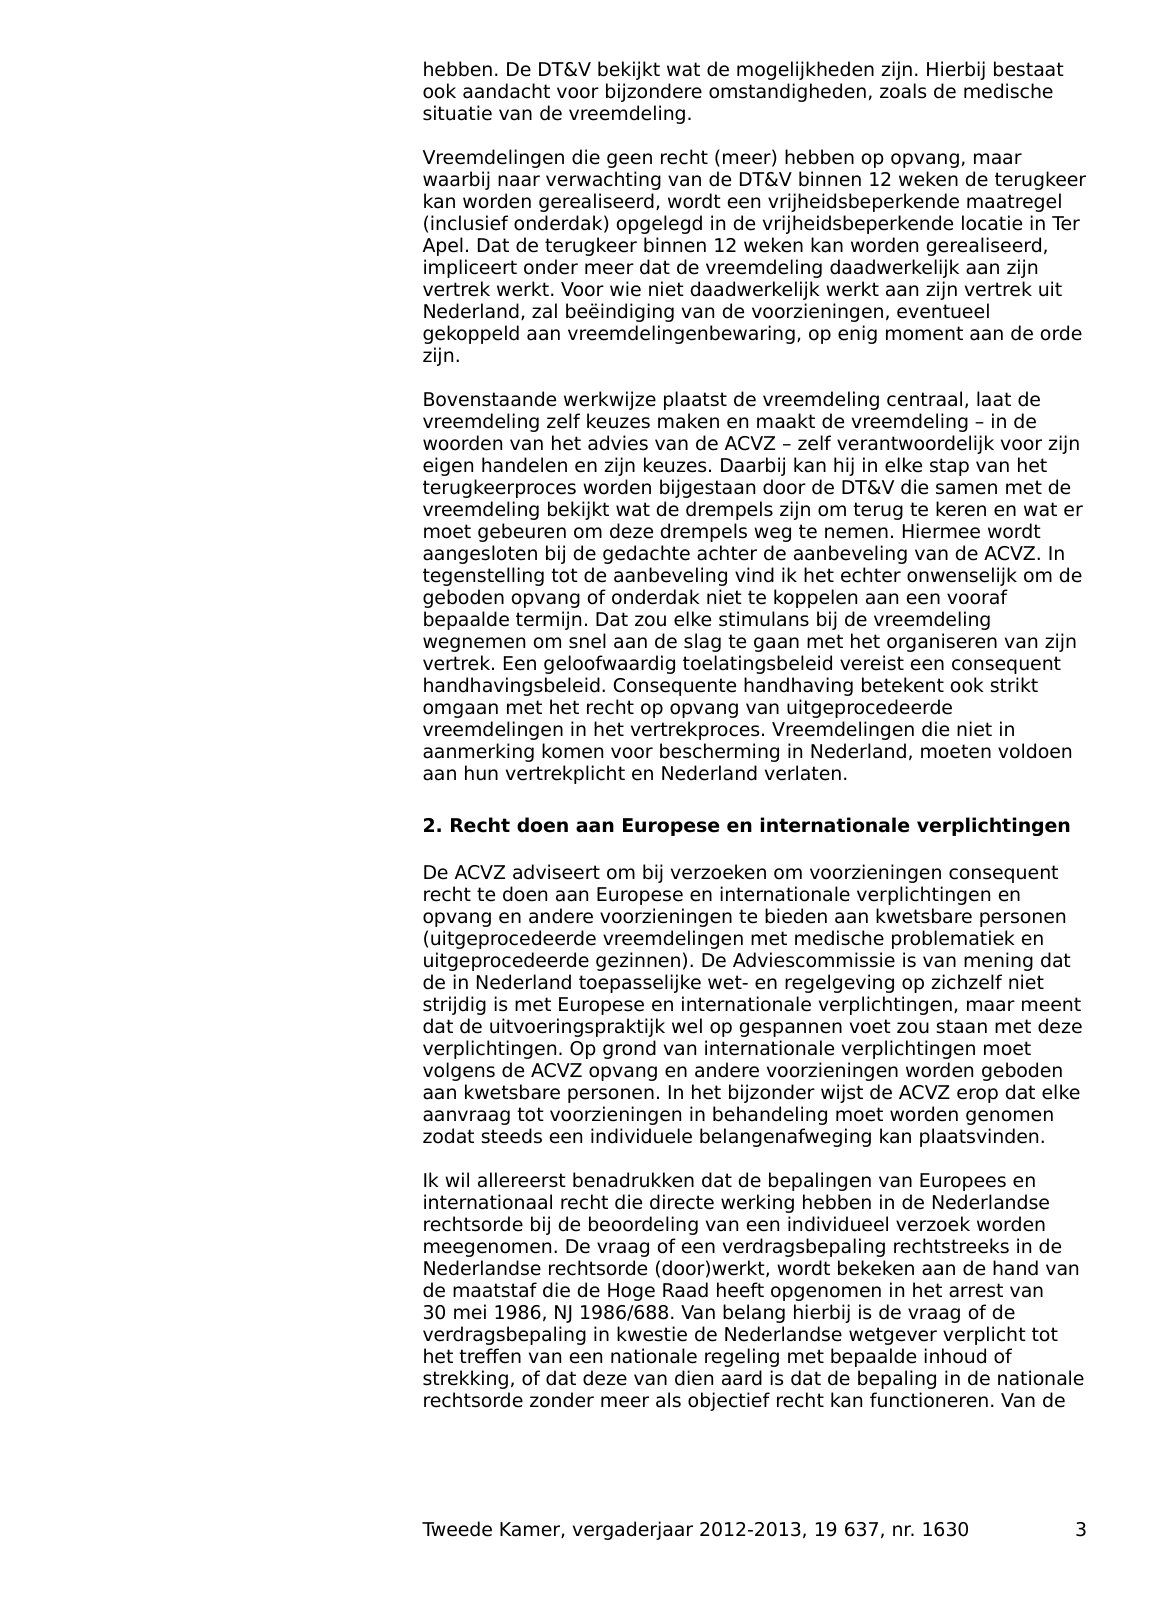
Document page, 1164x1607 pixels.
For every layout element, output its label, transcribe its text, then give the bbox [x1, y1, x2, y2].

text De ACVZ adviseert om bij verzoeken om voorzieningen consequent recht te doen aan Europese en internationale verplichtingen en opvang en andere voorzieningen te bieden aan kwetsbare personen (uitgeprocedeerde vreemdelingen met medische problematiek en uitgeprocedeerde gezinnen). De Adviescommissie is van mening dat de in Nederland toepasselijke wet- en regelgeving op zichzelf niet strijdig is met Europese en internationale verplichtingen, maar meent dat de uitvoeringspraktijk wel op gespannen voet zou staan met deze verplichtingen. Op grond van internationale verplichtingen moet volgens de ACVZ opvang en andere voorzieningen worden geboden aan kwetsbare personen. In het bijzonder wijst de ACVZ erop dat elke aanvraag tot voorzieningen in behandeling moet worden genomen zodat steeds een individuele belangenafweging kan plaatsvinden. [422, 862, 1087, 1147]
subtitle 2. Recht doen aan Europese en internationale verplichtingen [422, 815, 1087, 837]
text Vreemdelingen die geen recht (meer) hebben op opvang, maar waarbij naar verwachting van de DT&V binnen 12 weken de terugkeer kan worden gerealiseerd, wordt een vrijheidsbeperkende maatregel (inclusief onderdak) opgelegd in de vrijheidsbeperkende locatie in Ter Apel. Dat de terugkeer binnen 12 weken kan worden gerealiseerd, impliceert onder meer dat de vreemdeling daadwerkelijk aan zijn vertrek werkt. Voor wie niet daadwerkelijk werkt aan zijn vertrek uit Nederland, zal beëindiging van de voorzieningen, eventueel gekoppeld aan vreemdelingenbewaring, op enig moment aan de orde zijn. [422, 147, 1087, 367]
text hebben. De DT&V bekijkt wat de mogelijkheden zijn. Hierbij bestaat ook aandacht voor bijzondere omstandigheden, zoals de medische situatie van de vreemdeling. [422, 59, 1087, 125]
text Ik wil allereerst benadrukken dat de bepalingen van Europees en internationaal recht die directe werking hebben in de Nederlandse rechtsorde bij de beoordeling van een individueel verzoek worden meegenomen. De vraag of een verdragsbepaling rechtstreeks in de Nederlandse rechtsorde (door)werkt, wordt bekeken aan de hand van de maatstaf die de Hoge Raad heeft opgenomen in het arrest van 30 mei 1986, NJ 1986/688. Van belang hierbij is de vraag of de verdragsbepaling in kwestie de Nederlandse wetgever verplicht tot het treffen van een nationale regeling met bepaalde inhoud of strekking, of dat deze van dien aard is dat de bepaling in de nationale rechtsorde zonder meer als objectief recht kan functioneren. Van de [422, 1170, 1087, 1411]
text Bovenstaande werkwijze plaatst de vreemdeling centraal, laat de vreemdeling zelf keuzes maken en maakt de vreemdeling – in de woorden van het advies van de ACVZ – zelf verantwoordelijk voor zijn eigen handelen en zijn keuzes. Daarbij kan hij in elke stap van het terugkeerproces worden bijgestaan door de DT&V die samen met de vreemdeling bekijkt wat de drempels zijn om terug te keren en wat er moet gebeuren om deze drempels weg te nemen. Hiermee wordt aangesloten bij de gedachte achter de aanbeveling van de ACVZ. In tegenstelling tot de aanbeveling vind ik het echter onwenselijk om de geboden opvang of onderdak niet te koppelen aan een vooraf bepaalde termijn. Dat zou elke stimulans bij de vreemdeling wegnemen om snel aan de slag te gaan met het organiseren van zijn vertrek. Een geloofwaardig toelatingsbeleid vereist een consequent handhavingsbeleid. Consequente handhaving betekent ook strikt omgaan met het recht op opvang van uitgeprocedeerde vreemdelingen in het vertrekproces. Vreemdelingen die niet in aanmerking komen voor bescherming in Nederland, moeten voldoen aan hun vertrekplicht en Nederland verlaten. [422, 389, 1087, 785]
